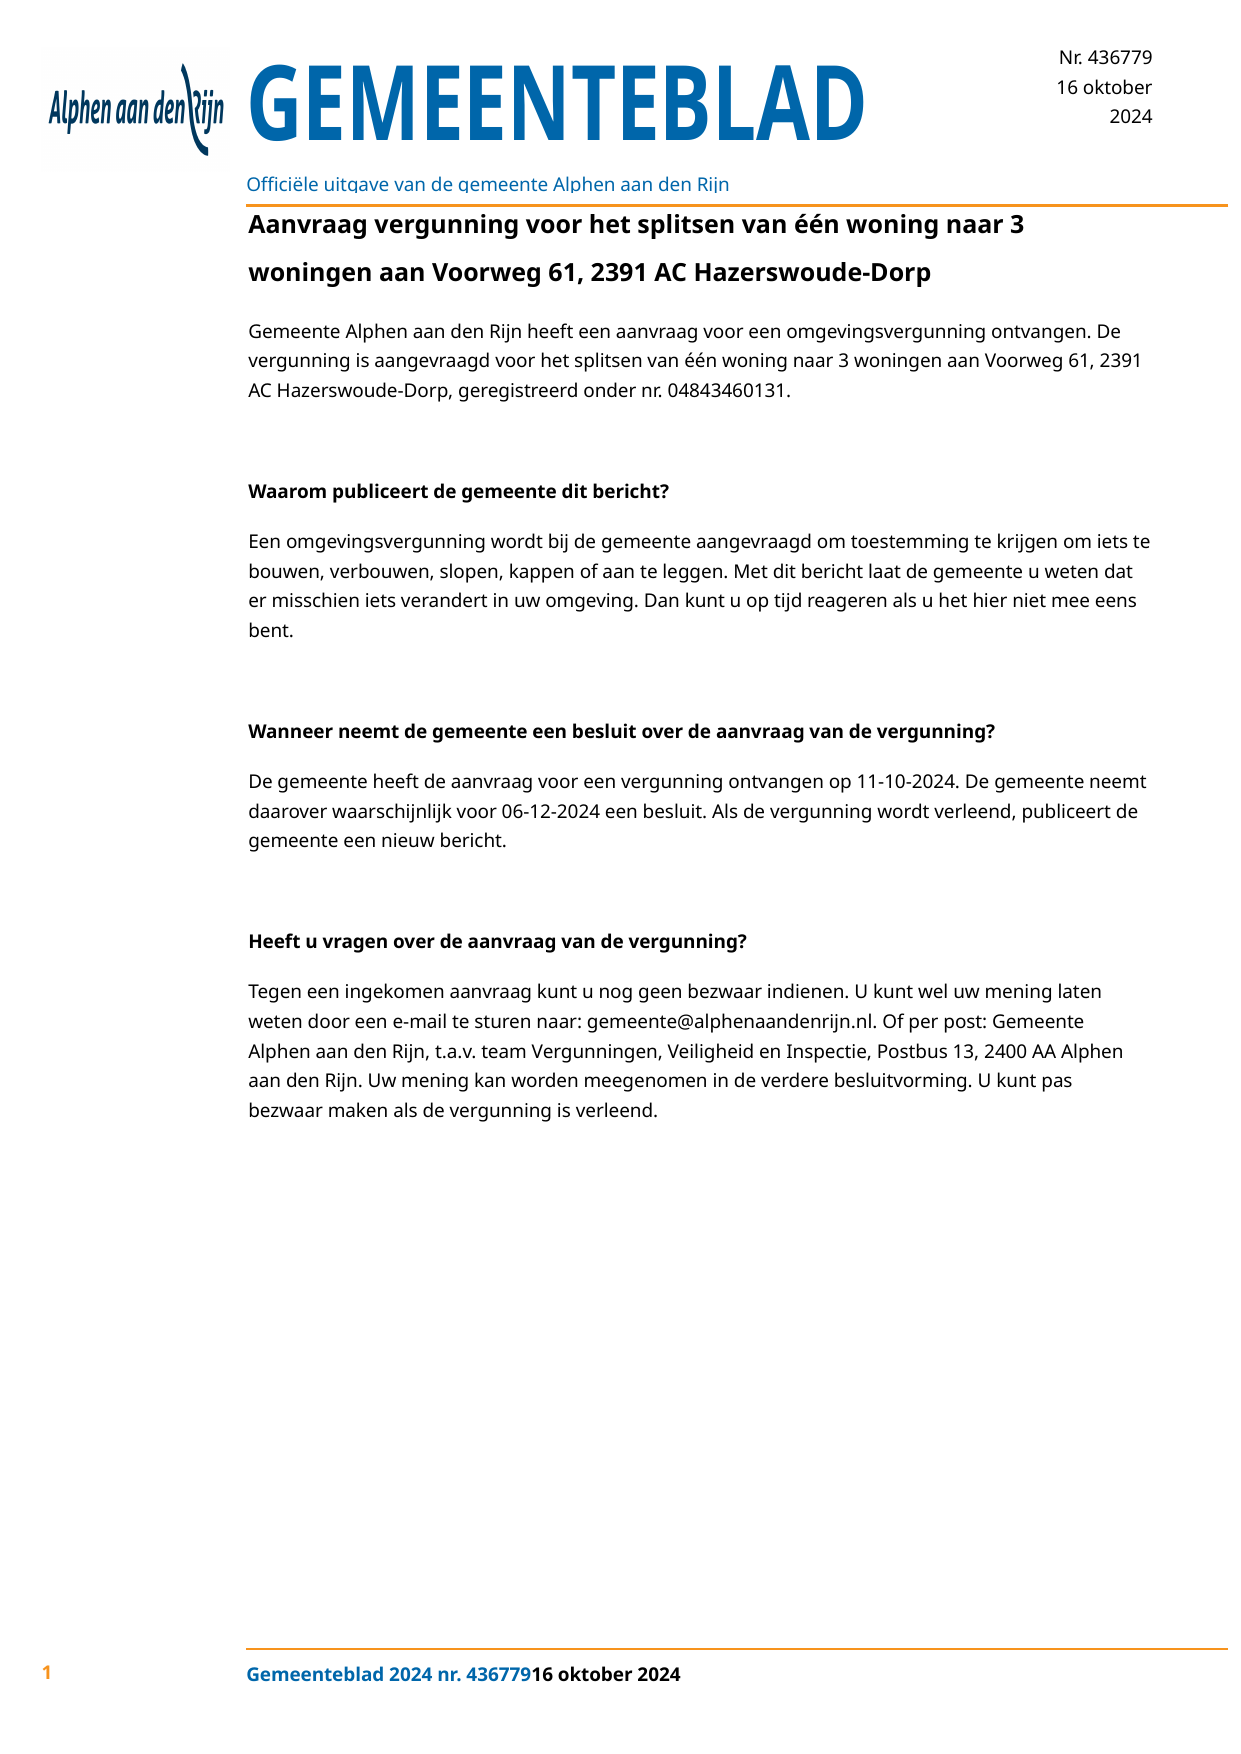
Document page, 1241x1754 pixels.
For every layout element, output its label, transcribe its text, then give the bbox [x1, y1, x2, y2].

text Aanvraag vergunning voor het splitsen van één woning naar 3 woningen aan Voorweg 61, 2391 AC Hazerswoude-Dorp [248, 207, 1152, 288]
picture [41, 47, 231, 172]
text Tegen een ingekomen aanvraag kunt u nog geen bezwaar indienen. U kunt wel uw mening laten weten door een e-mail te sturen naar: gemeente@alphenaandenrijn.nl. Of per post: Gemeente Alphen aan den Rijn, t.a.v. team Vergunningen, Veiligheid en Inspectie, Postbus 13, 2400 AA Alphen aan den Rijn. Uw mening kan worden meegenomen in de verdere besluitvorming. U kunt pas bezwaar maken als de vergunning is verleend. [248, 979, 1152, 1123]
text Waarom publiceert de gemeente dit bericht? [248, 478, 1152, 504]
text Gemeente Alphen aan den Rijn heeft een aanvraag voor een omgevingsvergunning ontvangen. De vergunning is aangevraagd voor het splitsen van één woning naar 3 woningen aan Voorweg 61, 2391 AC Hazerswoude-Dorp, geregistreerd onder nr. 04843460131. [248, 318, 1152, 403]
text Een omgevingsvergunning wordt bij de gemeente aangevraagd om toestemming te krijgen om iets te bouwen, verbouwen, slopen, kappen of aan te leggen. Met dit bericht laat de gemeente u weten dat er misschien iets verandert in uw omgeving. Dan kunt u op tijd reageren als u het hier niet mee eens bent. [248, 528, 1152, 643]
text Wanneer neemt de gemeente een besluit over de aanvraag van de vergunning? [248, 718, 1152, 744]
text De gemeente heeft de aanvraag voor een vergunning ontvangen op 11-10-2024. De gemeente neemt daarover waarschijnlijk voor 06-12-2024 een besluit. Als de vergunning wordt verleend, publiceert de gemeente een nieuw bericht. [248, 768, 1152, 853]
text Heeft u vragen over de aanvraag van de vergunning? [248, 928, 1152, 954]
